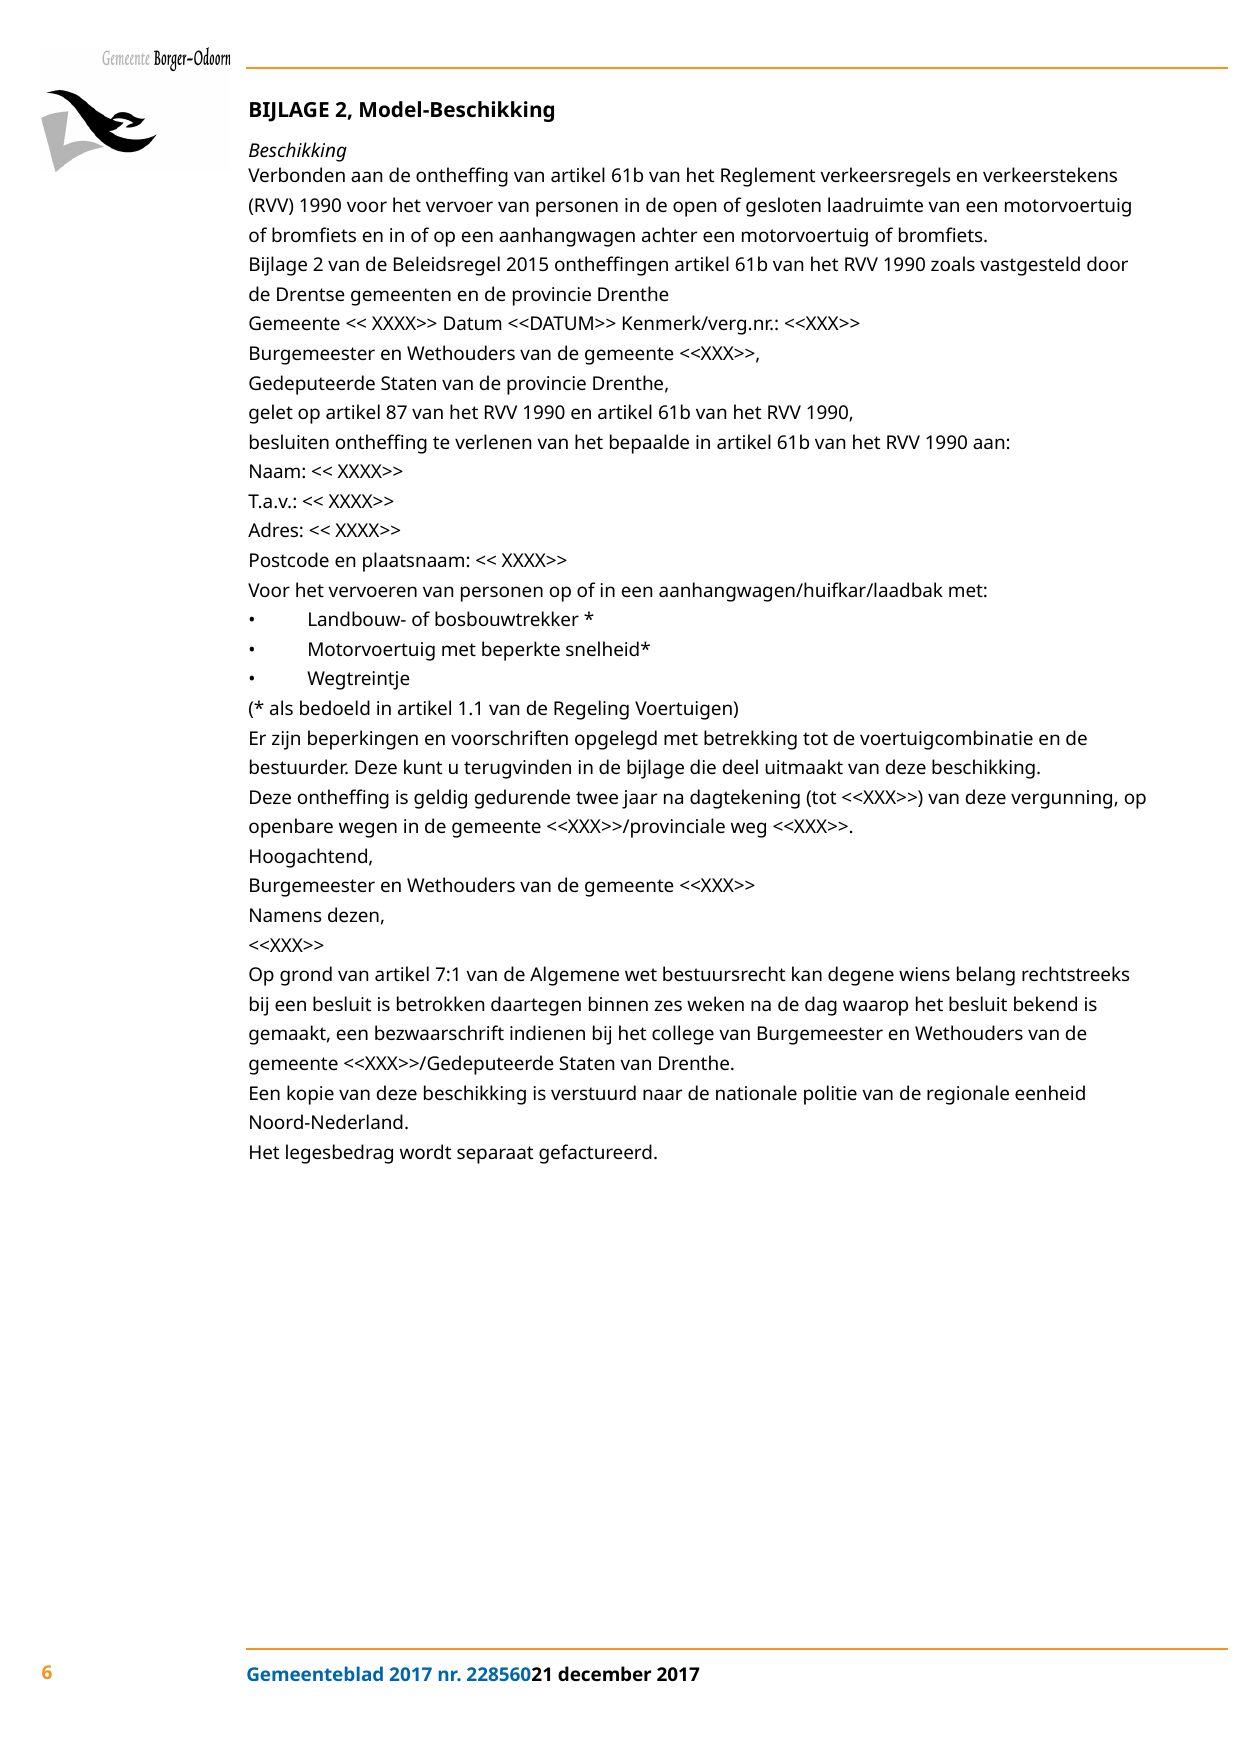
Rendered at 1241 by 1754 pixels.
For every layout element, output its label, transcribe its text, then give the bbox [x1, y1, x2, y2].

text Gemeente << XXXX>> Datum <<DATUM>> Kenmerk/verg.nr.: <<XXX>> [248, 311, 1152, 336]
text T.a.v.: << XXXX>> [248, 488, 1152, 514]
text besluiten ontheffing te verlenen van het bepaalde in artikel 61b van het RVV 1990 aan: [248, 429, 1152, 454]
text Naam: << XXXX>> [248, 458, 1152, 484]
text Verbonden aan de ontheffing van artikel 61b van het Reglement verkeersregels en verkeerstekens (RVV) 1990 voor het vervoer van personen in de open of gesloten laadruimte van een motorvoertuig of bromfiets en in of op een aanhangwagen achter een motorvoertuig of bromfiets. [248, 163, 1152, 247]
list Wegtreintje [248, 666, 1152, 691]
text Het legesbedrag wordt separaat gefactureerd. [248, 1139, 1152, 1164]
list Motorvoertuig met beperkte snelheid* [248, 636, 1152, 662]
text Gedeputeerde Staten van de provincie Drenthe, [248, 370, 1152, 395]
text Hoogachtend, [248, 843, 1152, 869]
text BIJLAGE 2, Model-Beschikking [248, 95, 1152, 123]
text Postcode en plaatsnaam: << XXXX>> [248, 547, 1152, 573]
text Namens dezen, [248, 902, 1152, 928]
text Adres: << XXXX>> [248, 518, 1152, 543]
list Landbouw- of bosbouwtrekker * [248, 606, 1152, 632]
text Beschikking [248, 137, 1152, 163]
text Burgemeester en Wethouders van de gemeente <<XXX>> [248, 873, 1152, 898]
text (* als bedoeld in artikel 1.1 van de Regeling Voertuigen) [248, 695, 1152, 721]
text gelet op artikel 87 van het RVV 1990 en artikel 61b van het RVV 1990, [248, 399, 1152, 425]
text Er zijn beperkingen en voorschriften opgelegd met betrekking tot de voertuigcombinatie en de bestuurder. Deze kunt u terugvinden in de bijlage die deel uitmaakt van deze beschikking. [248, 725, 1152, 780]
text Deze ontheffing is geldig gedurende twee jaar na dagtekening (tot <<XXX>>) van deze vergunning, op openbare wegen in de gemeente <<XXX>>/provinciale weg <<XXX>>. [248, 784, 1152, 839]
text Een kopie van deze beschikking is verstuurd naar de nationale politie van de regionale eenheid Noord-Nederland. [248, 1080, 1152, 1135]
text <<XXX>> [248, 932, 1152, 957]
text Bijlage 2 van de Beleidsregel 2015 ontheffingen artikel 61b van het RVV 1990 zoals vastgesteld door de Drentse gemeenten en de provincie Drenthe [248, 251, 1152, 307]
text Voor het vervoeren van personen op of in een aanhangwagen/huifkar/laadbak met: [248, 577, 1152, 602]
text Op grond van artikel 7:1 van de Algemene wet bestuursrecht kan degene wiens belang rechtstreeks bij een besluit is betrokken daartegen binnen zes weken na de dag waarop het besluit bekend is gemaakt, een bezwaarschrift indienen bij het college van Burgemeester en Wethouders van de gemeente <<XXX>>/Gedeputeerde Staten van Drenthe. [248, 961, 1152, 1076]
text Burgemeester en Wethouders van de gemeente <<XXX>>, [248, 340, 1152, 366]
picture [41, 47, 231, 172]
